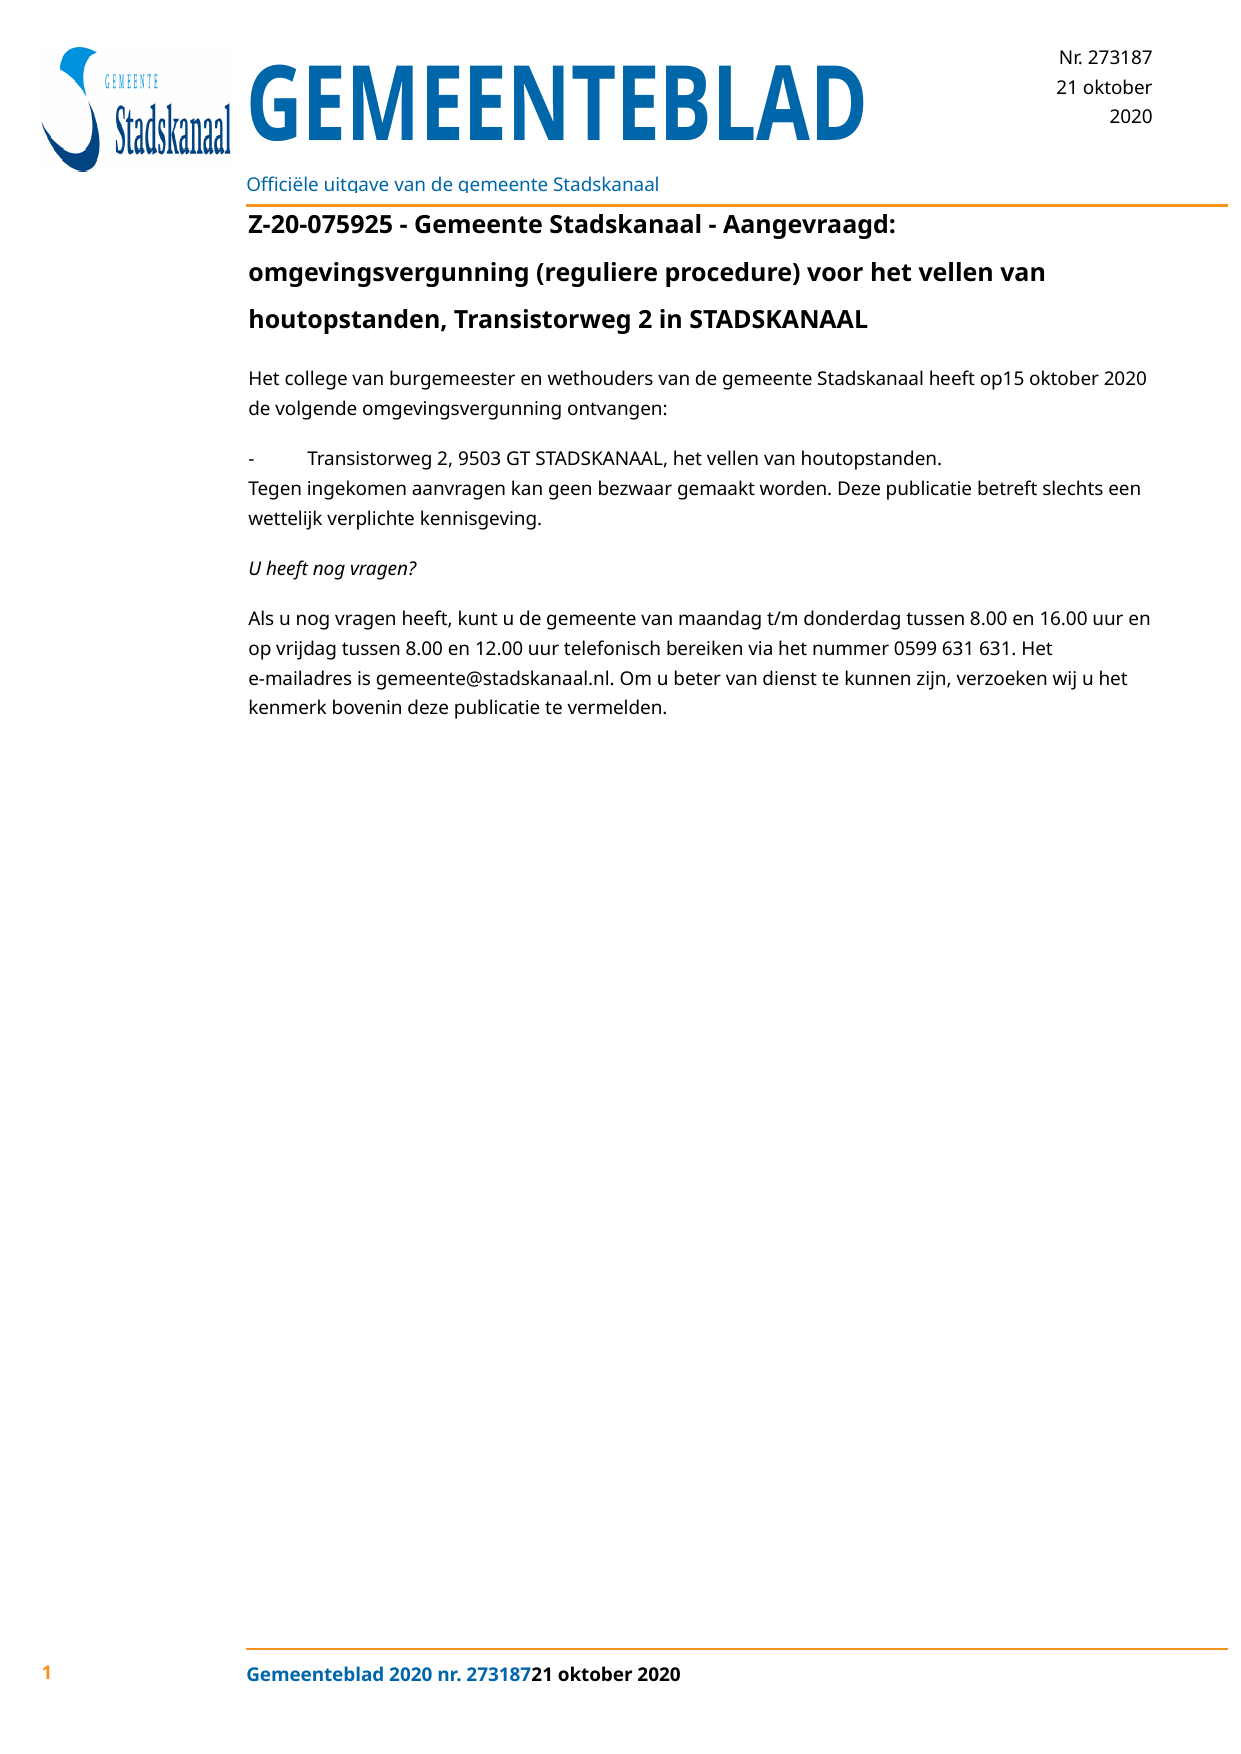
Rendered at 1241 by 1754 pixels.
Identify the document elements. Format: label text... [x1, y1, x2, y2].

text Z-20-075925 - Gemeente Stadskanaal - Aangevraagd: omgevingsvergunning (reguliere procedure) voor het vellen van houtopstanden, Transistorweg 2 in STADSKANAAL [248, 207, 1152, 336]
text U heeft nog vragen? [248, 555, 1152, 581]
text Tegen ingekomen aanvragen kan geen bezwaar gemaakt worden. Deze publicatie betreft slechts een wettelijk verplichte kennisgeving. [248, 475, 1152, 530]
text Het college van burgemeester en wethouders van de gemeente Stadskanaal heeft op15 oktober 2020 de volgende omgevingsvergunning ontvangen: [248, 366, 1152, 421]
picture [41, 47, 231, 172]
text Als u nog vragen heeft, kunt u de gemeente van maandag t/m donderdag tussen 8.00 en 16.00 uur en op vrijdag tussen 8.00 en 12.00 uur telefonisch bereiken via het nummer 0599 631 631. Het e‑mailadres is gemeente@stadskanaal.nl. Om u beter van dienst te kunnen zijn, verzoeken wij u het kenmerk bovenin deze publicatie te vermelden. [248, 606, 1152, 720]
list Transistorweg 2, 9503 GT STADSKANAAL, het vellen van houtopstanden. [248, 446, 1152, 471]
